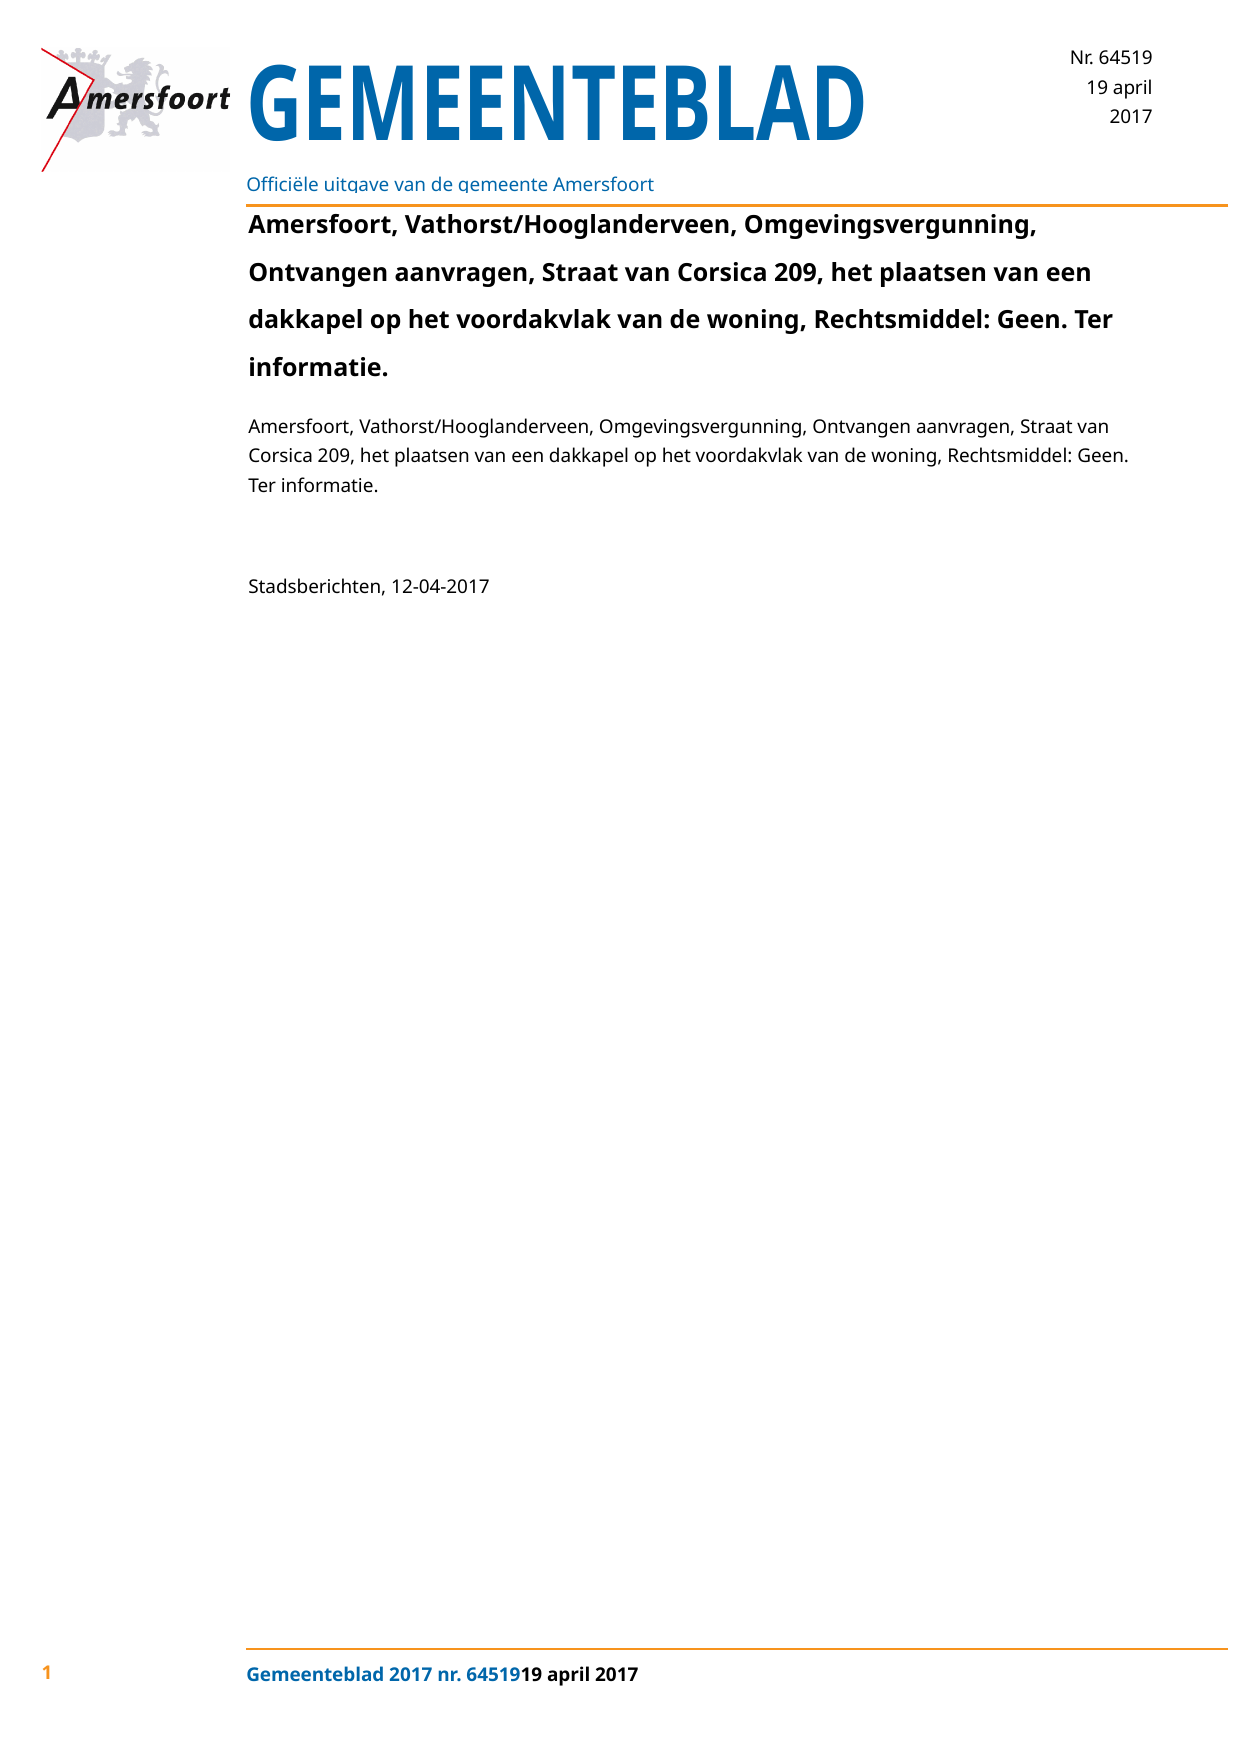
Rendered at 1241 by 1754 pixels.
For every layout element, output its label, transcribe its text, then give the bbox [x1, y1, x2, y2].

text Amersfoort, Vathorst/Hooglanderveen, Omgevingsvergunning, Ontvangen aanvragen, Straat van Corsica 209, het plaatsen van een dakkapel op het voordakvlak van de woning, Rechtsmiddel: Geen. Ter informatie. [248, 413, 1152, 498]
picture [41, 47, 231, 172]
text Stadsberichten, 12-04-2017 [248, 573, 1152, 599]
text Amersfoort, Vathorst/Hooglanderveen, Omgevingsvergunning, Ontvangen aanvragen, Straat van Corsica 209, het plaatsen van een dakkapel op het voordakvlak van de woning, Rechtsmiddel: Geen. Ter informatie. [248, 207, 1152, 384]
